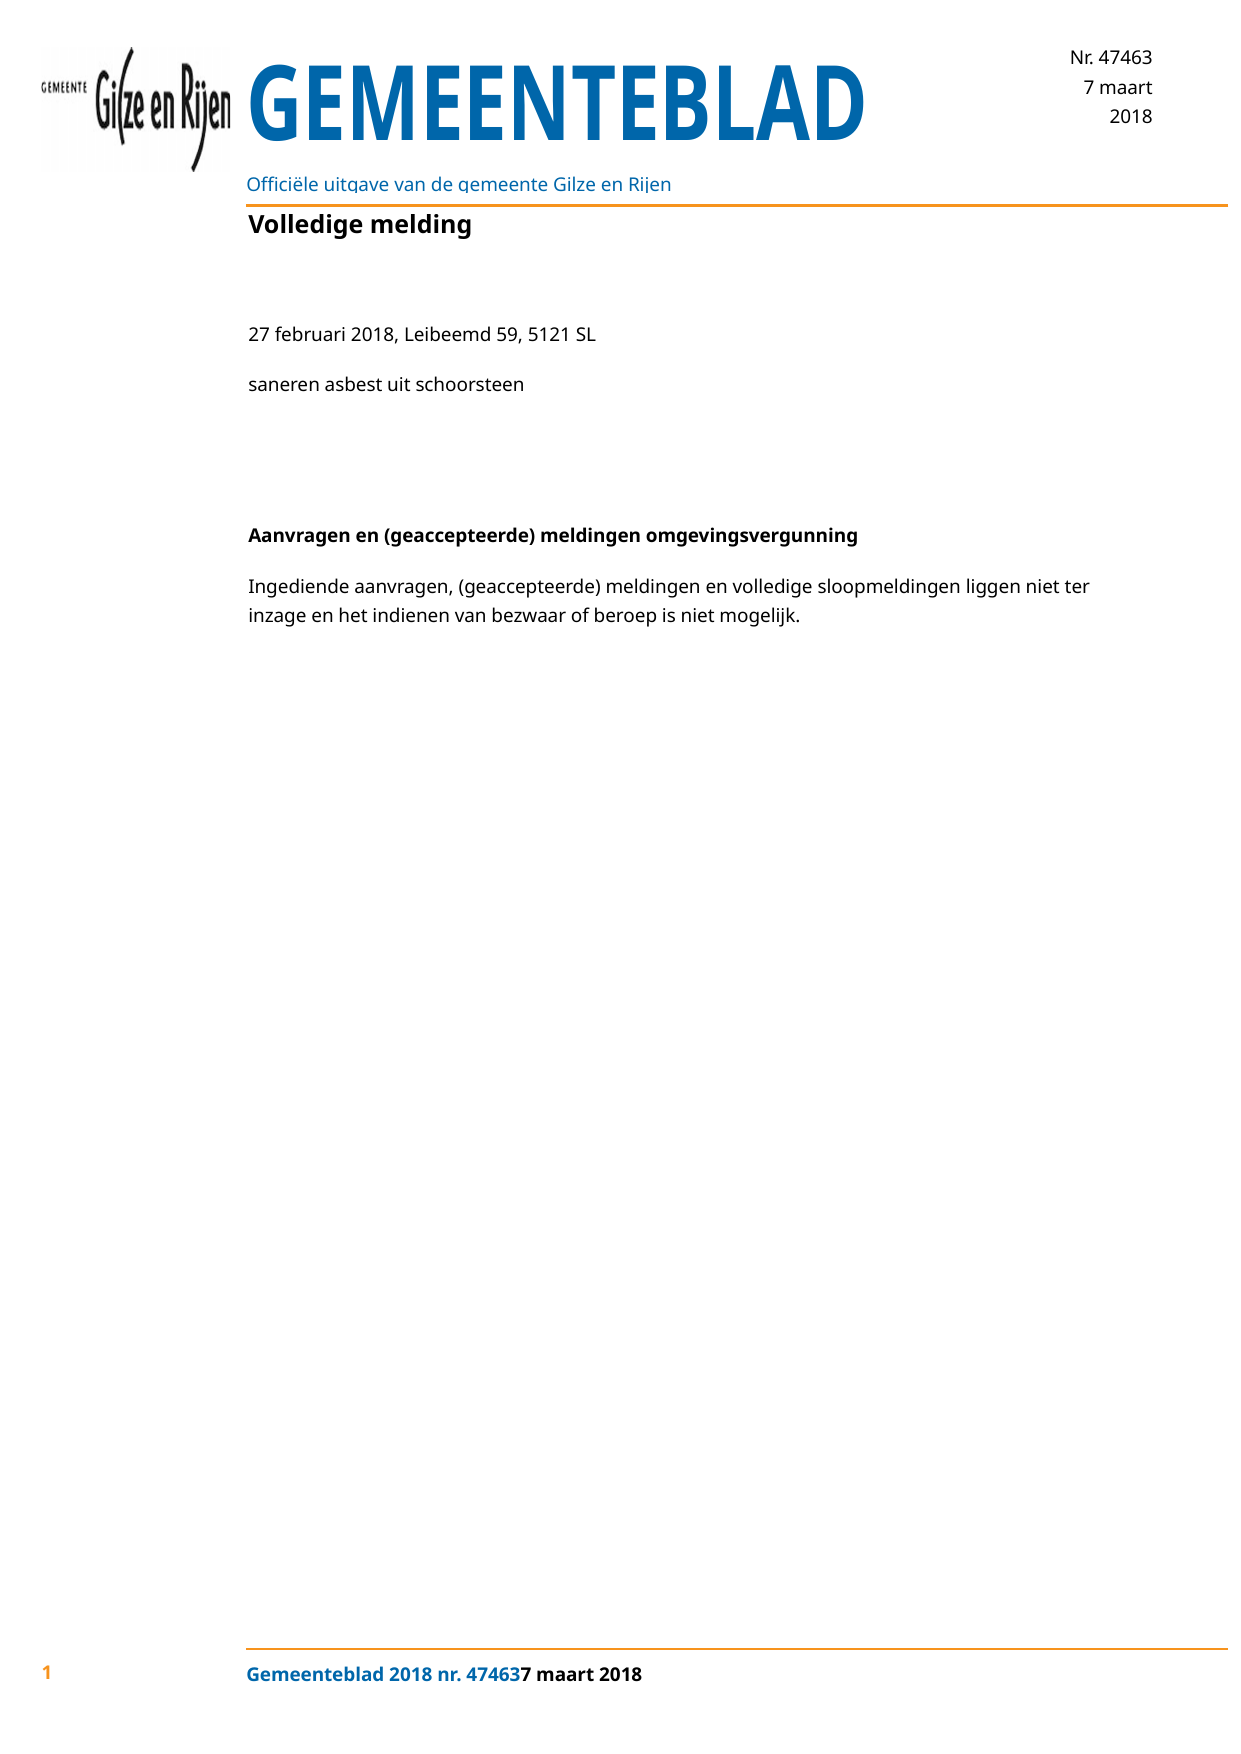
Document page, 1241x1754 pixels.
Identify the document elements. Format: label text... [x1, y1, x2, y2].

text Volledige melding [248, 207, 1152, 241]
text Aanvragen en (geaccepteerde) meldingen omgevingsvergunning [248, 522, 1152, 548]
text saneren asbest uit schoorsteen [248, 371, 1152, 397]
text 27 februari 2018, Leibeemd 59, 5121 SL [248, 321, 1152, 346]
picture [41, 47, 231, 172]
text Ingediende aanvragen, (geaccepteerde) meldingen en volledige sloopmeldingen liggen niet ter inzage en het indienen van bezwaar of beroep is niet mogelijk. [248, 573, 1152, 628]
